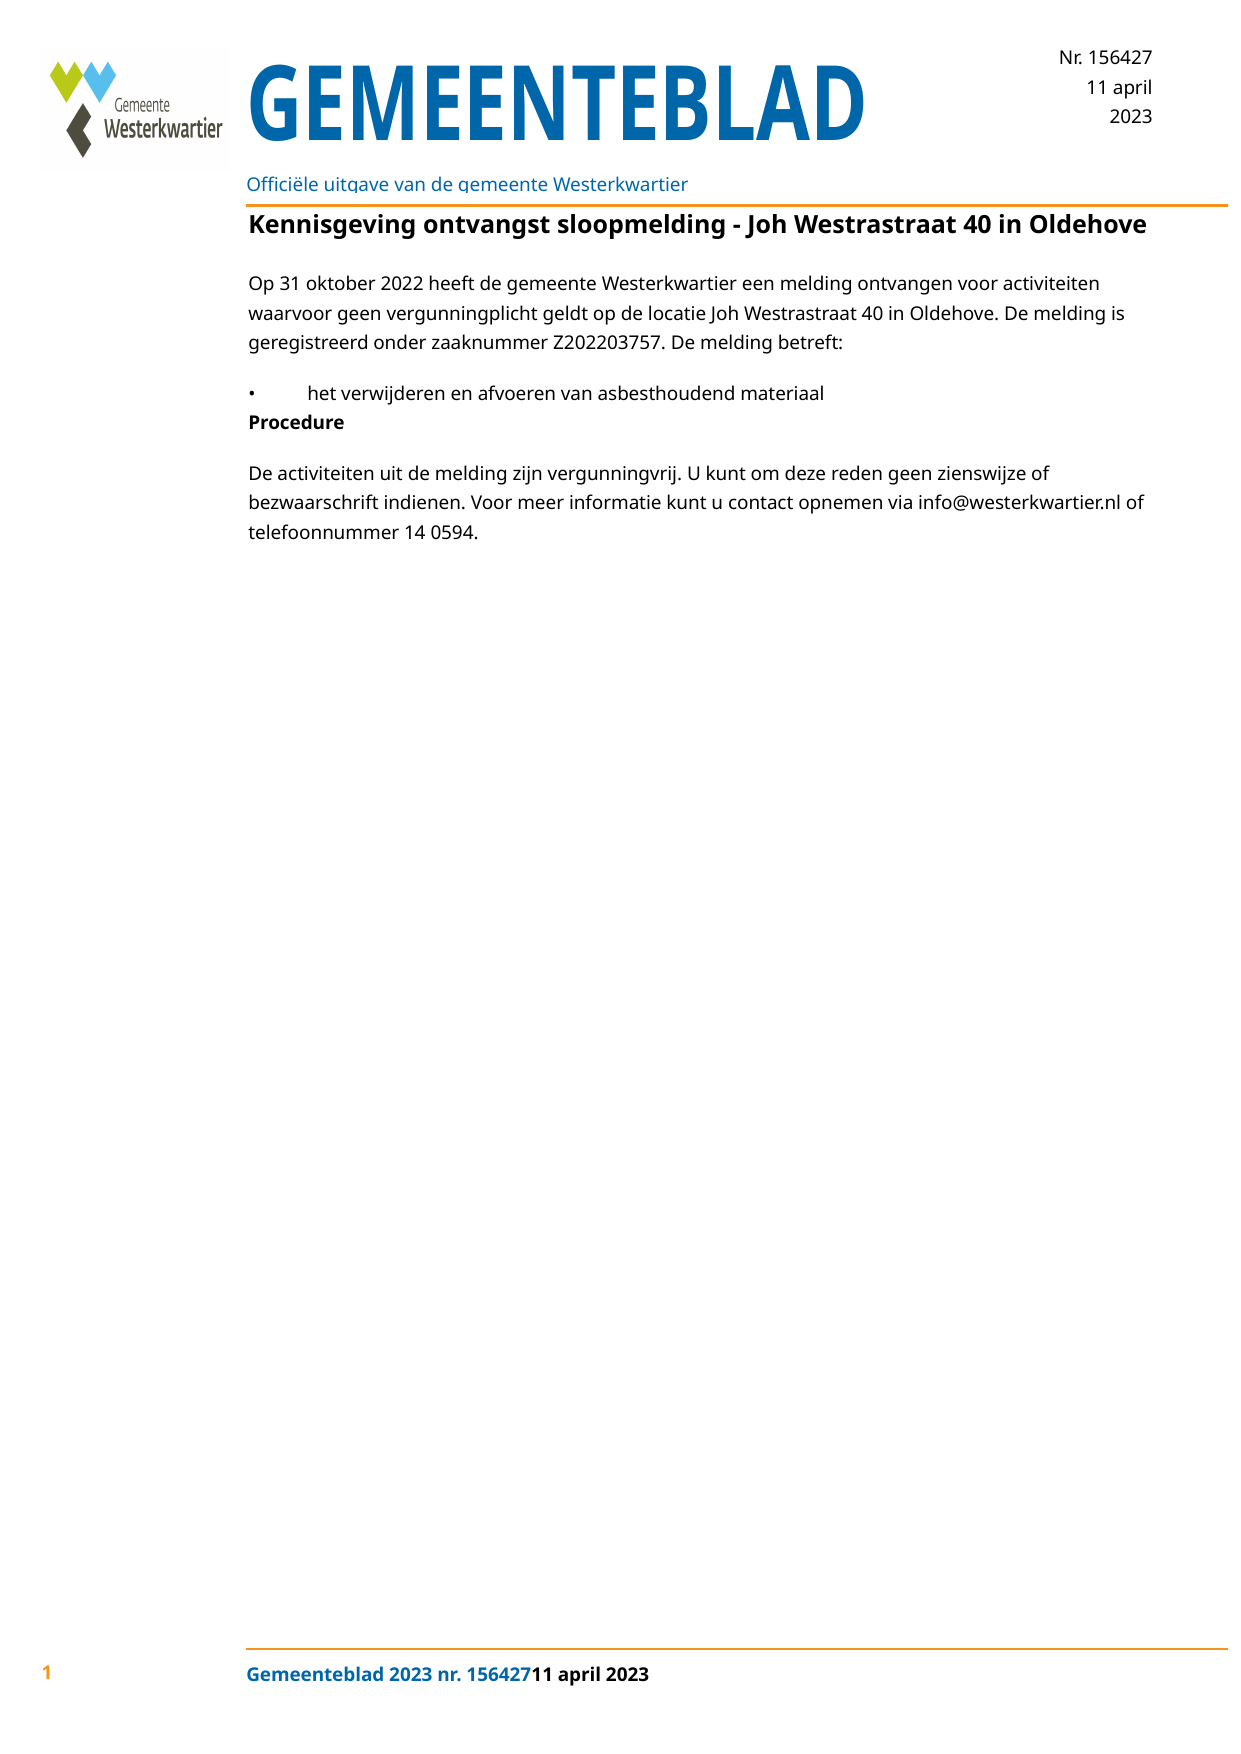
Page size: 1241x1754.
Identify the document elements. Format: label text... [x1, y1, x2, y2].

text De activiteiten uit de melding zijn vergunningvrij. U kunt om deze reden geen zienswijze of bezwaarschrift indienen. Voor meer informatie kunt u contact opnemen via info@westerkwartier.nl of telefoonnummer 14 0594. [248, 460, 1152, 545]
list het verwijderen en afvoeren van asbesthoudend materiaal [248, 380, 1152, 406]
text Op 31 oktober 2022 heeft de gemeente Westerkwartier een melding ontvangen voor activiteiten waarvoor geen vergunningplicht geldt op de locatie Joh Westrastraat 40 in Oldehove. De melding is geregistreerd onder zaaknummer Z202203757. De melding betreft: [248, 270, 1152, 355]
text Kennisgeving ontvangst sloopmelding - Joh Westrastraat 40 in Oldehove [248, 207, 1152, 241]
picture [41, 47, 231, 172]
text Procedure [248, 409, 1152, 435]
